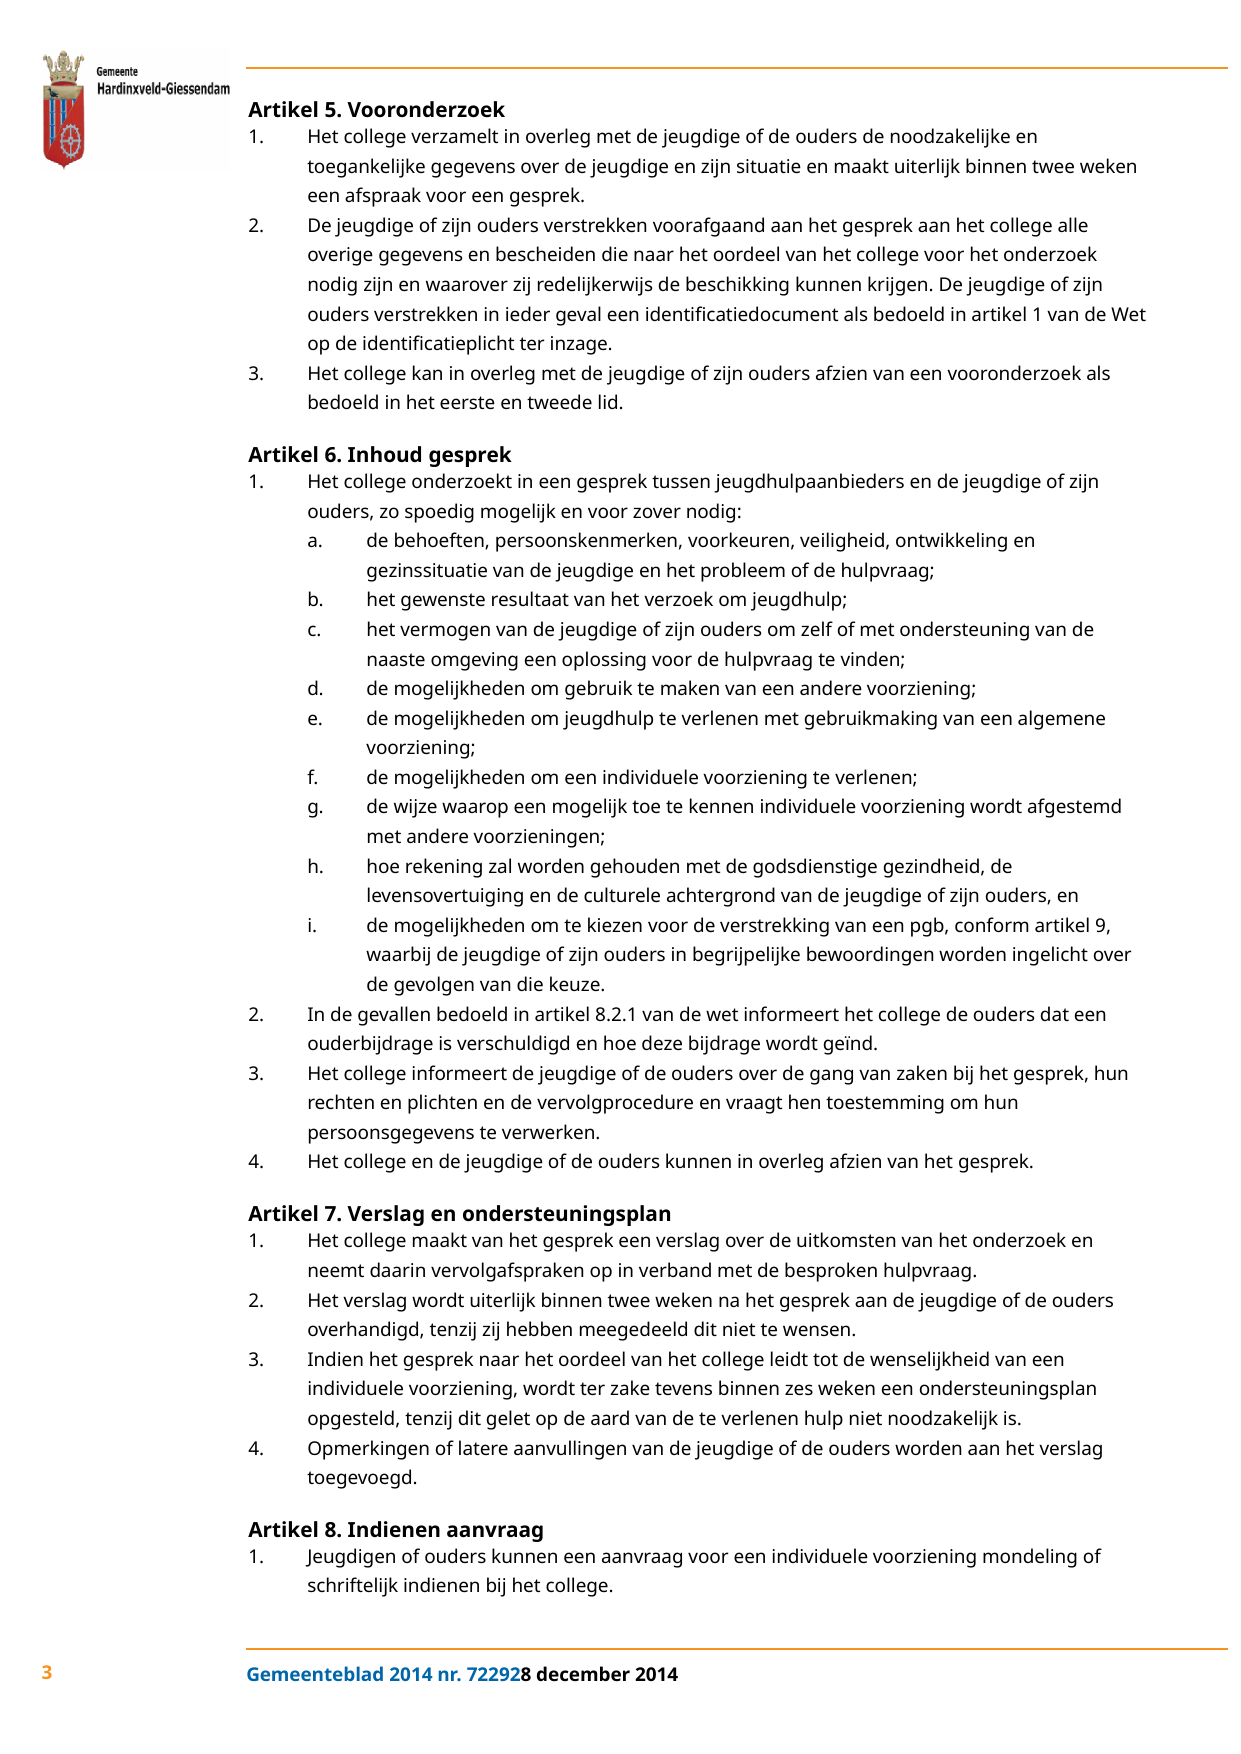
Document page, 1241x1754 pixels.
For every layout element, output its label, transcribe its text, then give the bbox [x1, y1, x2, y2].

list de behoeften, persoonskenmerken, voorkeuren, veiligheid, ontwikkeling en gezinssituatie van de jeugdige en het probleem of de hulpvraag; [307, 527, 1152, 583]
text Artikel 5. Vooronderzoek [248, 95, 1152, 123]
list de wijze waarop een mogelijk toe te kennen individuele voorziening wordt afgestemd met andere voorzieningen; [307, 794, 1152, 849]
list Het college maakt van het gesprek een verslag over de uitkomsten van het onderzoek en neemt daarin vervolgafspraken op in verband met de besproken hulpvraag. [248, 1228, 1152, 1283]
list Indien het gesprek naar het oordeel van het college leidt tot de wenselijkheid van een individuele voorziening, wordt ter zake tevens binnen zes weken een ondersteuningsplan opgesteld, tenzij dit gelet op de aard van de te verlenen hulp niet noodzakelijk is. [248, 1346, 1152, 1431]
list hoe rekening zal worden gehouden met de godsdienstige gezindheid, de levensovertuiging en de culturele achtergrond van de jeugdige of zijn ouders, en [307, 853, 1152, 908]
text Artikel 8. Indienen aanvraag [248, 1515, 1152, 1543]
list de mogelijkheden om jeugdhulp te verlenen met gebruikmaking van een algemene voorziening; [307, 705, 1152, 760]
list De jeugdige of zijn ouders verstrekken voorafgaand aan het gesprek aan het college alle overige gegevens en bescheiden die naar het oordeel van het college voor het onderzoek nodig zijn en waarover zij redelijkerwijs de beschikking kunnen krijgen. De jeugdige of zijn ouders verstrekken in ieder geval een identificatiedocument als bedoeld in artikel 1 van de Wet op de identificatieplicht ter inzage. [248, 212, 1152, 356]
list Het college informeert de jeugdige of de ouders over de gang van zaken bij het gesprek, hun rechten en plichten en de vervolgprocedure en vraagt hen toestemming om hun persoonsgegevens te verwerken. [248, 1060, 1152, 1145]
list Jeugdigen of ouders kunnen een aanvraag voor een individuele voorziening mondeling of schriftelijk indienen bij het college. [248, 1543, 1152, 1598]
list Het college en de jeugdige of de ouders kunnen in overleg afzien van het gesprek. [248, 1149, 1152, 1174]
list het gewenste resultaat van het verzoek om jeugdhulp; [307, 587, 1152, 612]
list Het verslag wordt uiterlijk binnen twee weken na het gesprek aan de jeugdige of de ouders overhandigd, tenzij zij hebben meegedeeld dit niet te wensen. [248, 1287, 1152, 1342]
list Het college onderzoekt in een gesprek tussen jeugdhulpaanbieders en de jeugdige of zijn ouders, zo spoedig mogelijk en voor zover nodig: [248, 468, 1152, 524]
list Het college kan in overleg met de jeugdige of zijn ouders afzien van een vooronderzoek als bedoeld in het eerste en tweede lid. [248, 360, 1152, 415]
list de mogelijkheden om een individuele voorziening te verlenen; [307, 764, 1152, 790]
text Artikel 7. Verslag en ondersteuningsplan [248, 1199, 1152, 1228]
text Artikel 6. Inhoud gesprek [248, 440, 1152, 468]
list de mogelijkheden om gebruik te maken van een andere voorziening; [307, 675, 1152, 701]
list In de gevallen bedoeld in artikel 8.2.1 van de wet informeert het college de ouders dat een ouderbijdrage is verschuldigd en hoe deze bijdrage wordt geïnd. [248, 1001, 1152, 1056]
picture [41, 47, 231, 172]
list Opmerkingen of latere aanvullingen van de jeugdige of de ouders worden aan het verslag toegevoegd. [248, 1435, 1152, 1490]
list Het college verzamelt in overleg met de jeugdige of de ouders de noodzakelijke en toegankelijke gegevens over de jeugdige en zijn situatie en maakt uiterlijk binnen twee weken een afspraak voor een gesprek. [248, 123, 1152, 208]
list het vermogen van de jeugdige of zijn ouders om zelf of met ondersteuning van de naaste omgeving een oplossing voor de hulpvraag te vinden; [307, 616, 1152, 672]
list de mogelijkheden om te kiezen voor de verstrekking van een pgb, conform artikel 9, waarbij de jeugdige of zijn ouders in begrijpelijke bewoordingen worden ingelicht over de gevolgen van die keuze. [307, 912, 1152, 997]
